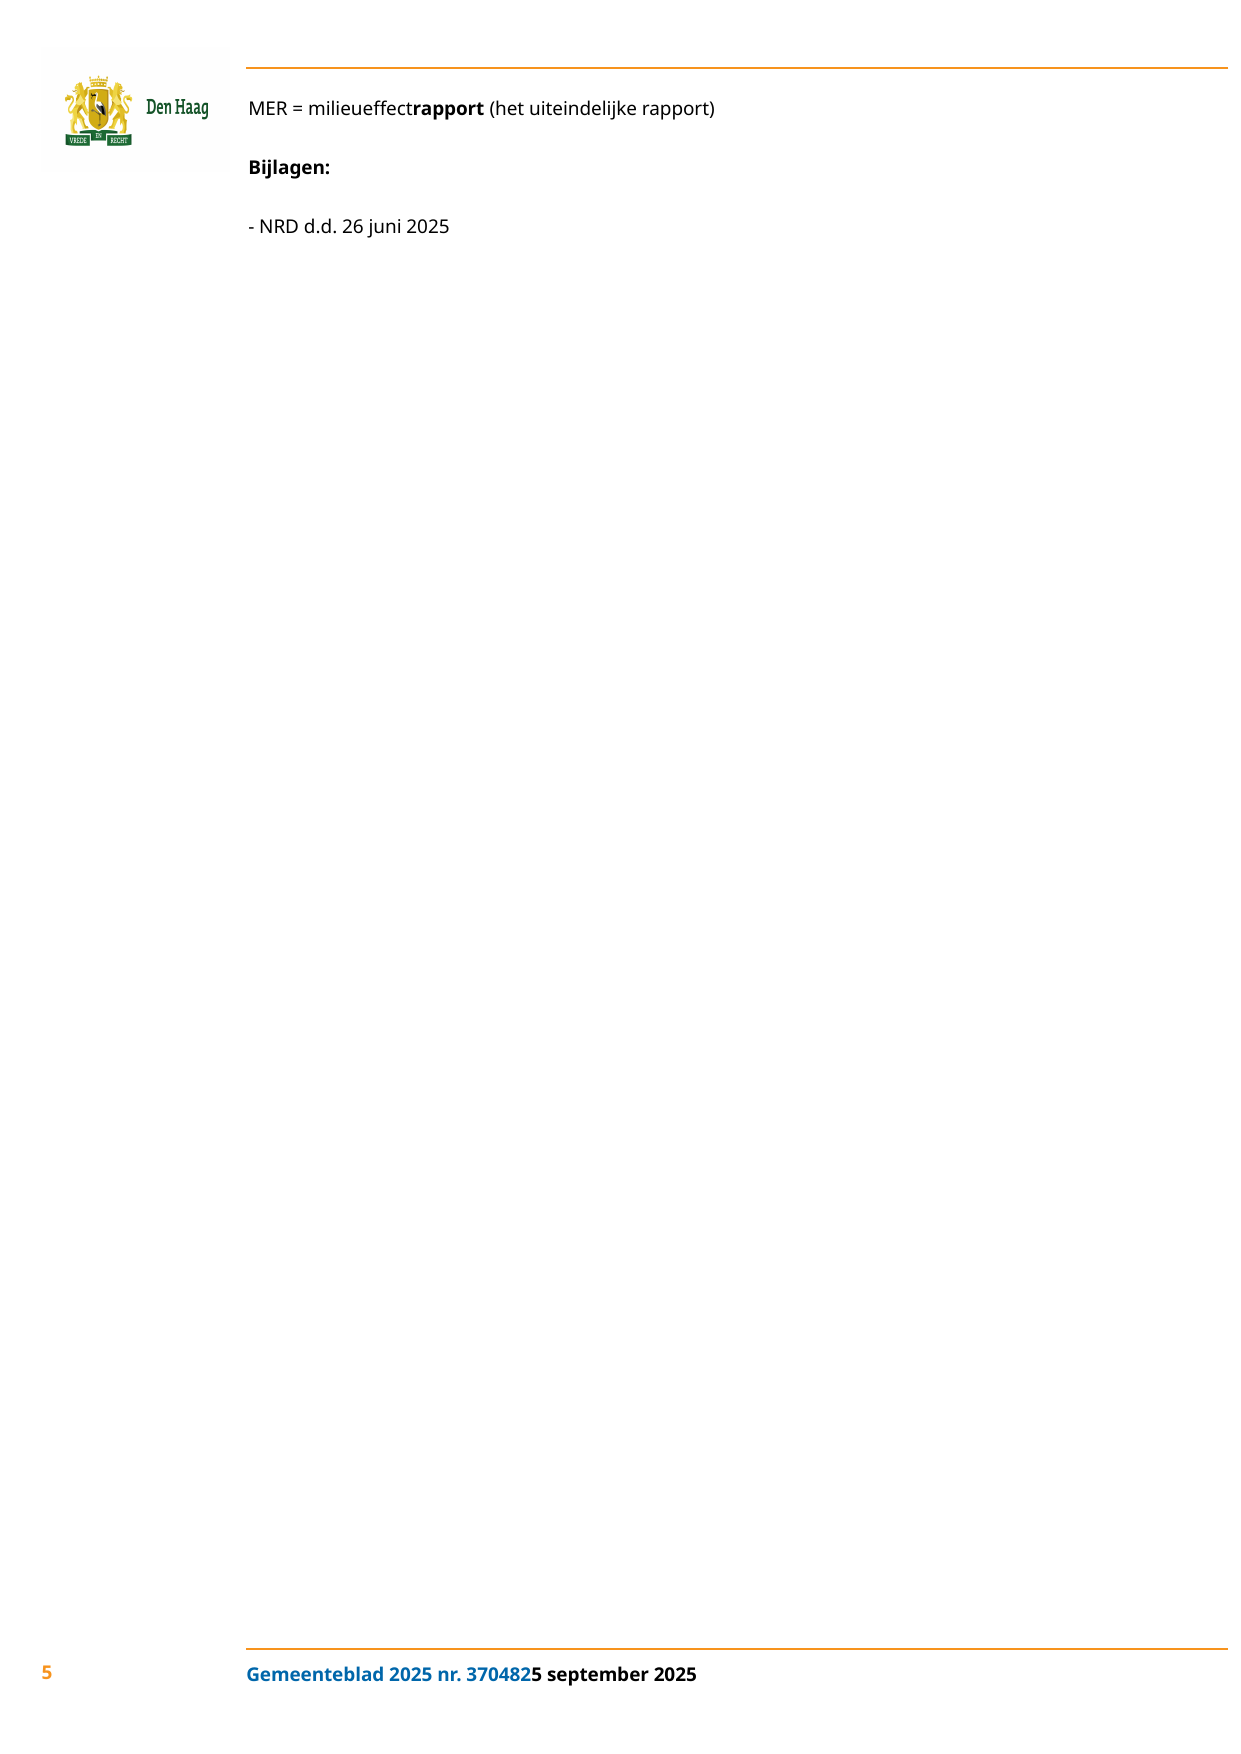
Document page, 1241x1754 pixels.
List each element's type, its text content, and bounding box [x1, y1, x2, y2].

text Bijlagen: [248, 154, 1152, 180]
picture [41, 47, 231, 172]
text - NRD d.d. 26 juni 2025 [248, 213, 1152, 239]
text MER = milieueffectrapport (het uiteindelijke rapport) [248, 95, 1152, 121]
